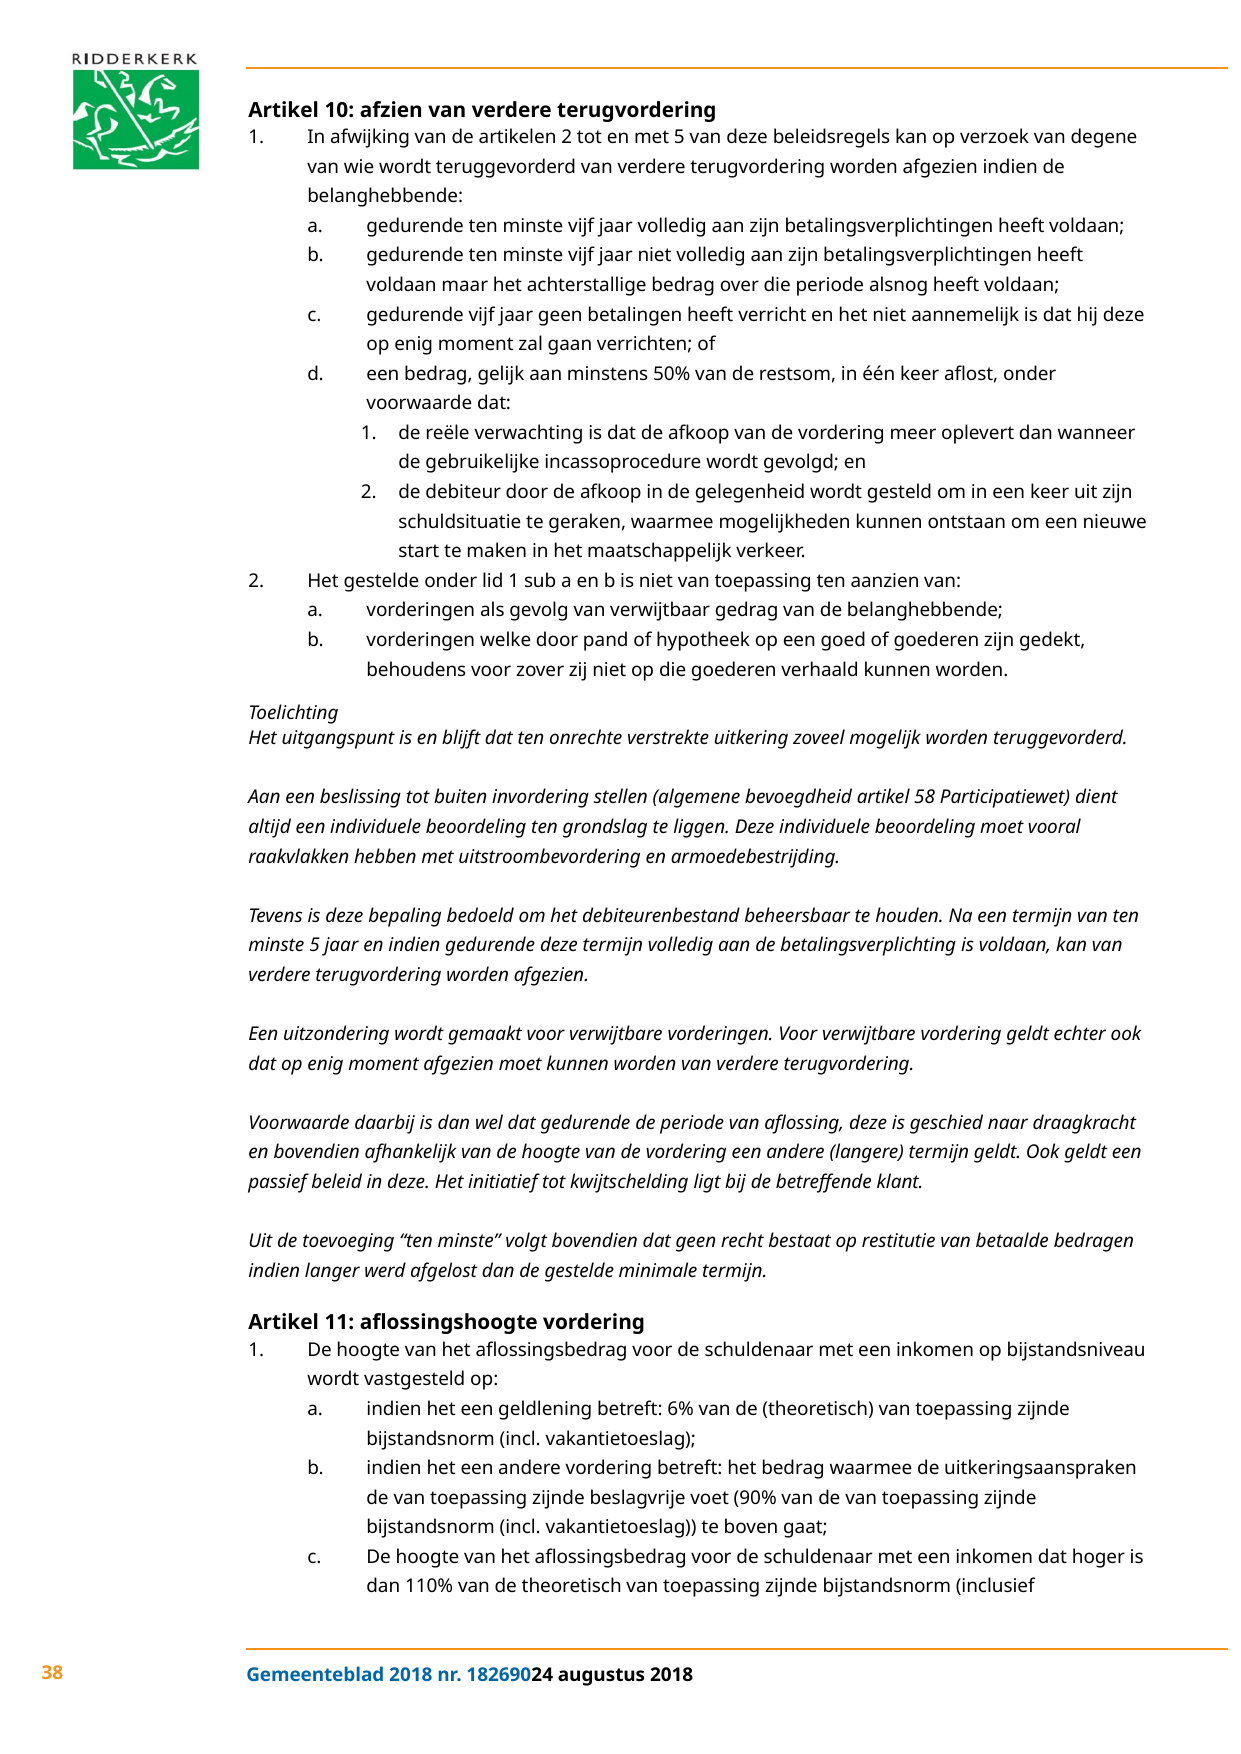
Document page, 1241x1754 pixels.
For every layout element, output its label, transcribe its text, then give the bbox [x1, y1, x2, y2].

text Een uitzondering wordt gemaakt voor verwijtbare vorderingen. Voor verwijtbare vordering geldt echter ook dat op enig moment afgezien moet kunnen worden van verdere terugvordering. [248, 1020, 1152, 1076]
picture [41, 47, 231, 172]
list indien het een geldlening betreft: 6% van de (theoretisch) van toepassing zijnde bijstandsnorm (incl. vakantietoeslag); [307, 1395, 1152, 1450]
list de reële verwachting is dat de afkoop van de vordering meer oplevert dan wanneer de gebruikelijke incassoprocedure wordt gevolgd; en [361, 419, 1152, 474]
list een bedrag, gelijk aan minstens 50% van de restsom, in één keer aflost, onder voorwaarde dat: [307, 360, 1152, 415]
list gedurende ten minste vijf jaar niet volledig aan zijn betalingsverplichtingen heeft voldaan maar het achterstallige bedrag over die periode alsnog heeft voldaan; [307, 242, 1152, 297]
list De hoogte van het aflossingsbedrag voor de schuldenaar met een inkomen dat hoger is dan 110% van de theoretisch van toepassing zijnde bijstandsnorm (inclusief [307, 1543, 1152, 1598]
list In afwijking van de artikelen 2 tot en met 5 van deze beleidsregels kan op verzoek van degene van wie wordt teruggevorderd van verdere terugvordering worden afgezien indien de belanghebbende: [248, 123, 1152, 208]
text Het uitgangspunt is en blijft dat ten onrechte verstrekte uitkering zoveel mogelijk worden teruggevorderd. [248, 724, 1152, 750]
list vorderingen welke door pand of hypotheek op een goed of goederen zijn gedekt, behoudens voor zover zij niet op die goederen verhaald kunnen worden. [307, 626, 1152, 681]
list Het gestelde onder lid 1 sub a en b is niet van toepassing ten aanzien van: [248, 567, 1152, 593]
text Tevens is deze bepaling bedoeld om het debiteurenbestand beheersbaar te houden. Na een termijn van ten minste 5 jaar en indien gedurende deze termijn volledig aan de betalingsverplichting is voldaan, kan van verdere terugvordering worden afgezien. [248, 902, 1152, 987]
list indien het een andere vordering betreft: het bedrag waarmee de uitkeringsaanspraken de van toepassing zijnde beslagvrije voet (90% van de van toepassing zijnde bijstandsnorm (incl. vakantietoeslag)) te boven gaat; [307, 1454, 1152, 1539]
text Artikel 10: afzien van verdere terugvordering [248, 95, 1152, 123]
text Uit de toevoeging “ten minste” volgt bovendien dat geen recht bestaat op restitutie van betaalde bedragen indien langer werd afgelost dan de gestelde minimale termijn. [248, 1227, 1152, 1283]
text Voorwaarde daarbij is dan wel dat gedurende de periode van aflossing, deze is geschied naar draagkracht en bovendien afhankelijk van de hoogte van de vordering een andere (langere) termijn geldt. Ook geldt een passief beleid in deze. Het initiatief tot kwijtschelding ligt bij de betreffende klant. [248, 1109, 1152, 1194]
list vorderingen als gevolg van verwijtbaar gedrag van de belanghebbende; [307, 597, 1152, 622]
list de debiteur door de afkoop in de gelegenheid wordt gesteld om in een keer uit zijn schuldsituatie te geraken, waarmee mogelijkheden kunnen ontstaan om een nieuwe start te maken in het maatschappelijk verkeer. [361, 478, 1152, 563]
text Artikel 11: aflossingshoogte vordering [248, 1307, 1152, 1336]
list De hoogte van het aflossingsbedrag voor de schuldenaar met een inkomen op bijstandsniveau wordt vastgesteld op: [248, 1336, 1152, 1391]
list gedurende ten minste vijf jaar volledig aan zijn betalingsverplichtingen heeft voldaan; [307, 212, 1152, 238]
text Aan een beslissing tot buiten invordering stellen (algemene bevoegdheid artikel 58 Participatiewet) dient altijd een individuele beoordeling ten grondslag te liggen. Deze individuele beoordeling moet vooral raakvlakken hebben met uitstroombevordering en armoedebestrijding. [248, 784, 1152, 869]
text Toelichting [248, 699, 1152, 724]
list gedurende vijf jaar geen betalingen heeft verricht en het niet aannemelijk is dat hij deze op enig moment zal gaan verrichten; of [307, 301, 1152, 356]
